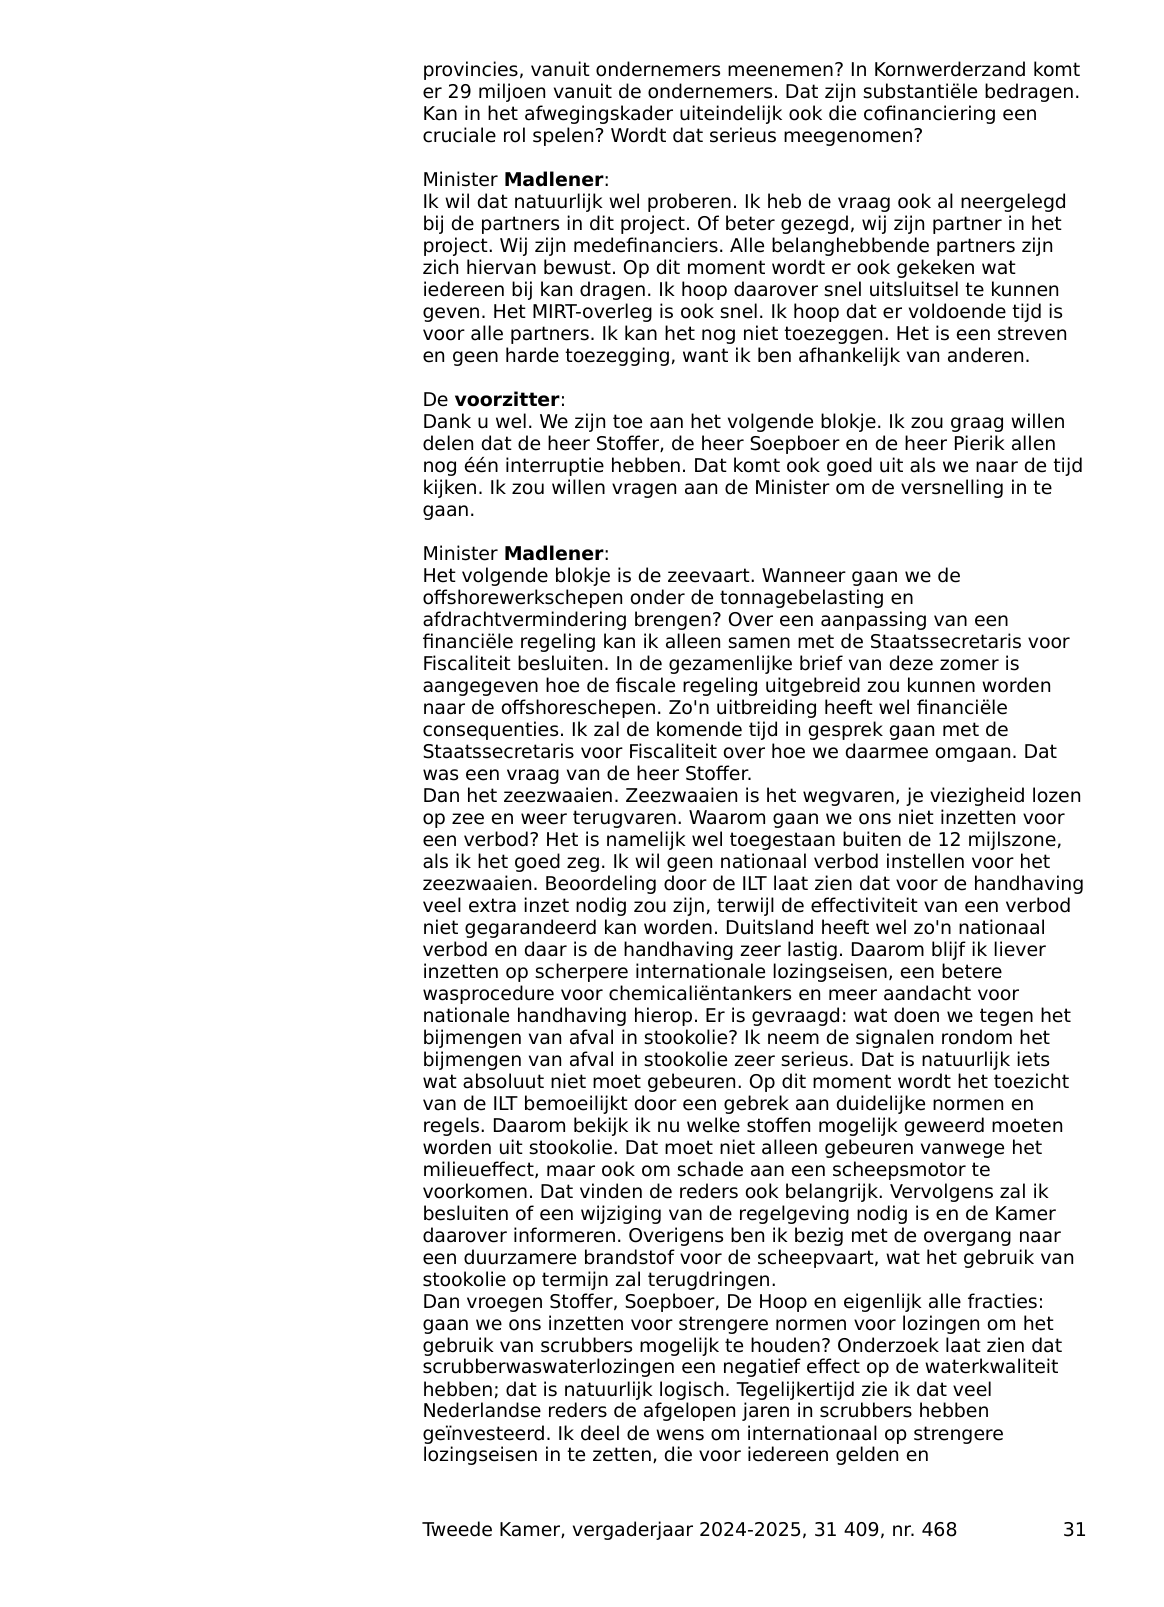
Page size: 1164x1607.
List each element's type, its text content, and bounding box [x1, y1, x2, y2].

text Dan het zeezwaaien. Zeezwaaien is het wegvaren, je viezigheid lozen op zee en weer terugvaren. Waarom gaan we ons niet inzetten voor een verbod? Het is namelijk wel toegestaan buiten de 12 mijlszone, als ik het goed zeg. Ik wil geen nationaal verbod instellen voor het zeezwaaien. Beoordeling door de ILT laat zien dat voor de handhaving veel extra inzet nodig zou zijn, terwijl de effectiviteit van een verbod niet gegarandeerd kan worden. Duitsland heeft wel zo'n nationaal verbod en daar is de handhaving zeer lastig. Daarom blijf ik liever inzetten op scherpere internationale lozingseisen, een betere wasprocedure voor chemicaliëntankers en meer aandacht voor nationale handhaving hierop. Er is gevraagd: wat doen we tegen het bijmengen van afval in stookolie? Ik neem de signalen rondom het bijmengen van afval in stookolie zeer serieus. Dat is natuurlijk iets wat absoluut niet moet gebeuren. Op dit moment wordt het toezicht van de ILT bemoeilijkt door een gebrek aan duidelijke normen en regels. Daarom bekijk ik nu welke stoffen mogelijk geweerd moeten worden uit stookolie. Dat moet niet alleen gebeuren vanwege het milieueffect, maar ook om schade aan een scheepsmotor te voorkomen. Dat vinden de reders ook belangrijk. Vervolgens zal ik besluiten of een wijziging van de regelgeving nodig is en de Kamer daarover informeren. Overigens ben ik bezig met de overgang naar een duurzamere brandstof voor de scheepvaart, wat het gebruik van stookolie op termijn zal terugdringen. [422, 785, 1087, 1291]
text provincies, vanuit ondernemers meenemen? In Kornwerderzand komt er 29 miljoen vanuit de ondernemers. Dat zijn substantiële bedragen. Kan in het afwegingskader uiteindelijk ook die cofinanciering een cruciale rol spelen? Wordt dat serieus meegenomen? [422, 59, 1087, 147]
text Minister Madlener: [422, 169, 1087, 191]
text De voorzitter: [422, 389, 1087, 411]
text Dan vroegen Stoffer, Soepboer, De Hoop en eigenlijk alle fracties: gaan we ons inzetten voor strengere normen voor lozingen om het gebruik van scrubbers mogelijk te houden? Onderzoek laat zien dat scrubberwaswaterlozingen een negatief effect op de waterkwaliteit hebben; dat is natuurlijk logisch. Tegelijkertijd zie ik dat veel Nederlandse reders de afgelopen jaren in scrubbers hebben geïnvesteerd. Ik deel de wens om internationaal op strengere lozingseisen in te zetten, die voor iedereen gelden en [422, 1291, 1087, 1466]
text Minister Madlener: [422, 543, 1087, 565]
text Dank u wel. We zijn toe aan het volgende blokje. Ik zou graag willen delen dat de heer Stoffer, de heer Soepboer en de heer Pierik allen nog één interruptie hebben. Dat komt ook goed uit als we naar de tijd kijken. Ik zou willen vragen aan de Minister om de versnelling in te gaan. [422, 411, 1087, 521]
text Ik wil dat natuurlijk wel proberen. Ik heb de vraag ook al neergelegd bij de partners in dit project. Of beter gezegd, wij zijn partner in het project. Wij zijn medefinanciers. Alle belanghebbende partners zijn zich hiervan bewust. Op dit moment wordt er ook gekeken wat iedereen bij kan dragen. Ik hoop daarover snel uitsluitsel te kunnen geven. Het MIRT-overleg is ook snel. Ik hoop dat er voldoende tijd is voor alle partners. Ik kan het nog niet toezeggen. Het is een streven en geen harde toezegging, want ik ben afhankelijk van anderen. [422, 191, 1087, 367]
text Het volgende blokje is de zeevaart. Wanneer gaan we de offshorewerkschepen onder de tonnagebelasting en afdrachtvermindering brengen? Over een aanpassing van een financiële regeling kan ik alleen samen met de Staatssecretaris voor Fiscaliteit besluiten. In de gezamenlijke brief van deze zomer is aangegeven hoe de fiscale regeling uitgebreid zou kunnen worden naar de offshoreschepen. Zo'n uitbreiding heeft wel financiële consequenties. Ik zal de komende tijd in gesprek gaan met de Staatssecretaris voor Fiscaliteit over hoe we daarmee omgaan. Dat was een vraag van de heer Stoffer. [422, 565, 1087, 785]
